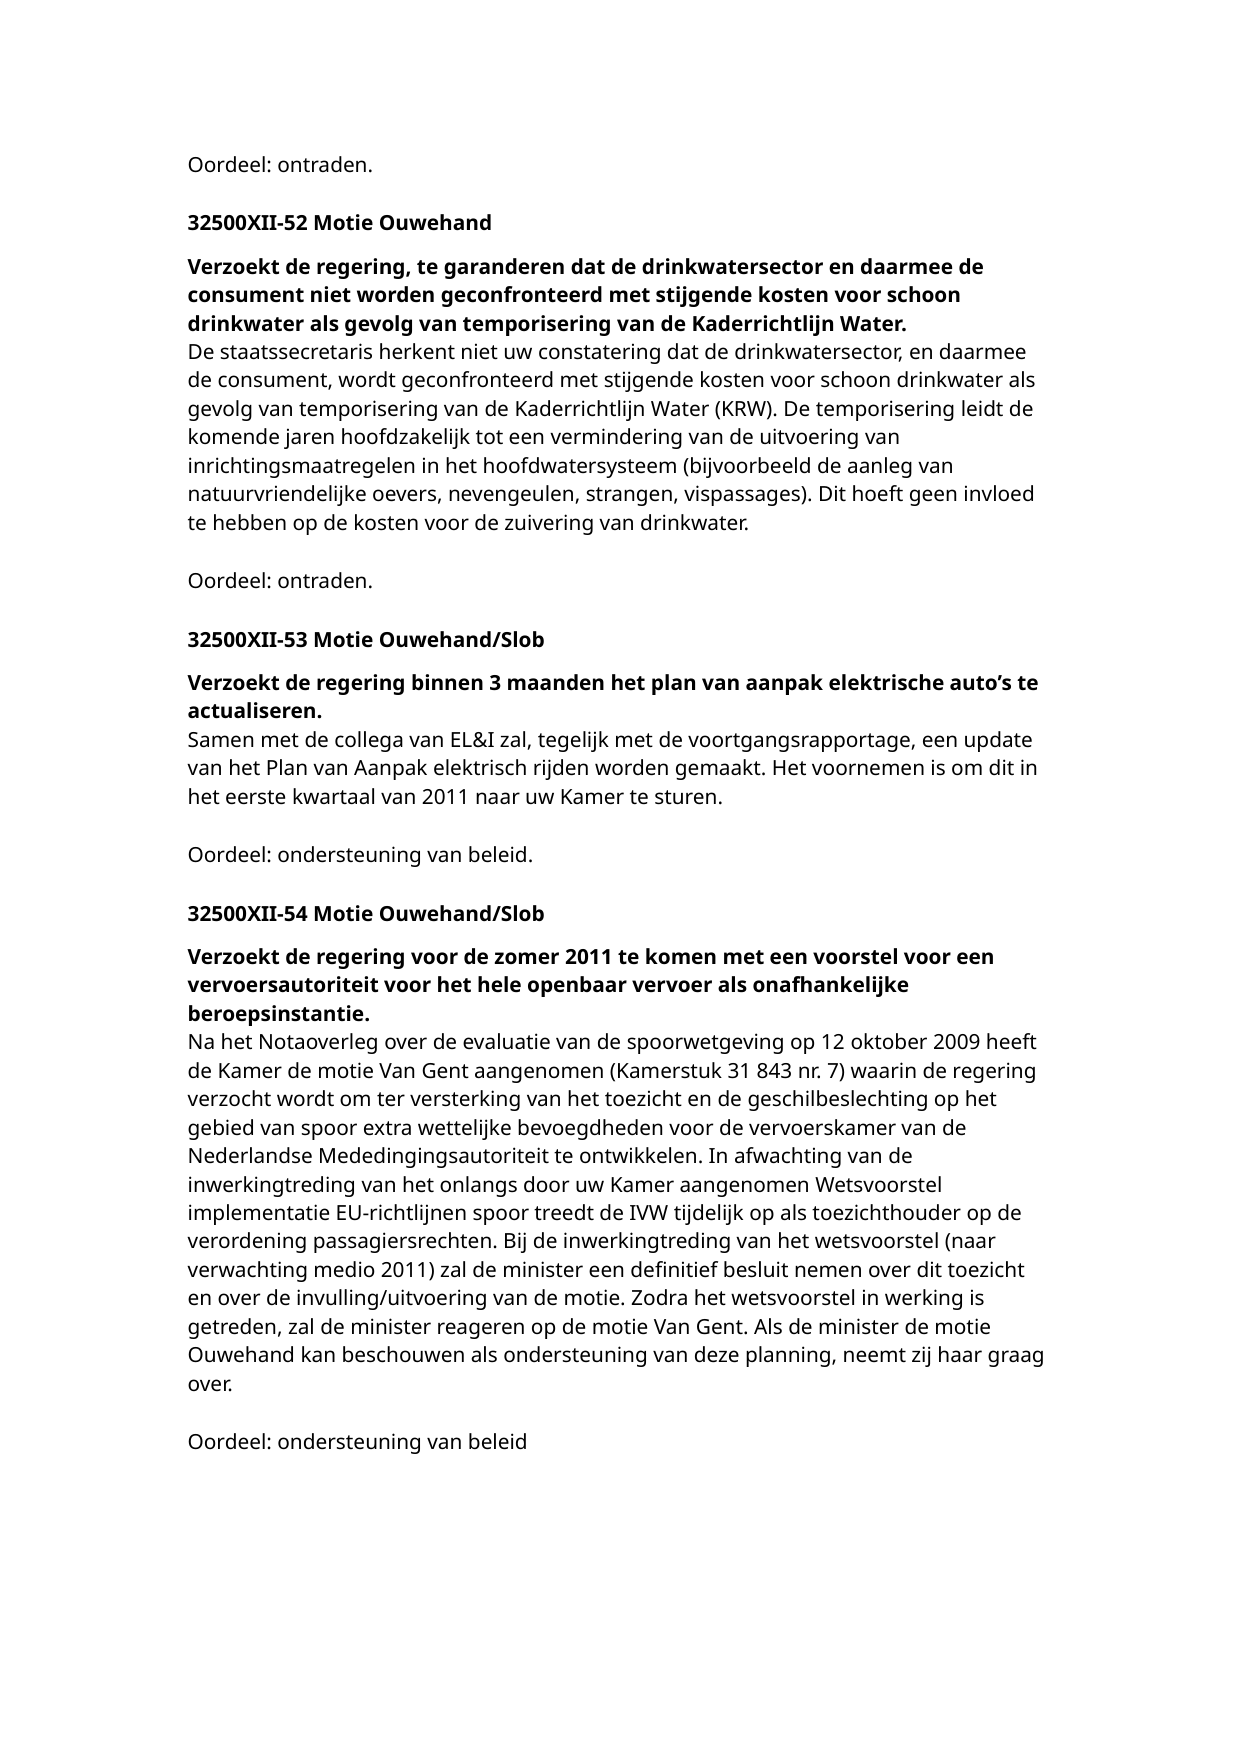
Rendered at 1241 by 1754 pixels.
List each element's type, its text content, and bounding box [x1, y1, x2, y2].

text De staatssecretaris herkent niet uw constatering dat de drinkwatersector, en daarmee de consument, wordt geconfronteerd met stijgende kosten voor schoon drinkwater als gevolg van temporisering van de Kaderrichtlijn Water (KRW). De temporisering leidt de komende jaren hoofdzakelijk tot een vermindering van de uitvoering van inrichtingsmaatregelen in het hoofdwatersysteem (bijvoorbeeld de aanleg van natuurvriendelijke oevers, nevengeulen, strangen, vispassages). Dit hoeft geen invloed te hebben op de kosten voor de zuivering van drinkwater. [187, 337, 1053, 536]
text Oordeel: ondersteuning van beleid. [187, 840, 1053, 869]
text Oordeel: ontraden. [187, 566, 1053, 595]
text 32500XII-54 Motie Ouwehand/Slob [187, 899, 1053, 927]
text Verzoekt de regering voor de zomer 2011 te komen met een voorstel voor een vervoersautoriteit voor het hele openbaar vervoer als onafhankelijke beroepsinstantie. [187, 942, 1053, 1027]
text Verzoekt de regering, te garanderen dat de drinkwatersector en daarmee de consument niet worden geconfronteerd met stijgende kosten voor schoon drinkwater als gevolg van temporisering van de Kaderrichtlijn Water. [187, 252, 1053, 337]
text Na het Notaoverleg over de evaluatie van de spoorwetgeving op 12 oktober 2009 heeft de Kamer de motie Van Gent aangenomen (Kamerstuk 31 843 nr. 7) waarin de regering verzocht wordt om ter versterking van het toezicht en de geschilbeslechting op het gebied van spoor extra wettelijke bevoegdheden voor de vervoerskamer van de Nederlandse Mededingingsautoriteit te ontwikkelen. In afwachting van de inwerkingtreding van het onlangs door uw Kamer aangenomen Wetsvoorstel implementatie EU-richtlijnen spoor treedt de IVW tijdelijk op als toezichthouder op de verordening passagiersrechten. Bij de inwerkingtreding van het wetsvoorstel (naar verwachting medio 2011) zal de minister een definitief besluit nemen over dit toezicht en over de invulling/uitvoering van de motie. Zodra het wetsvoorstel in werking is getreden, zal de minister reageren op de motie Van Gent. Als de minister de motie Ouwehand kan beschouwen als ondersteuning van deze planning, neemt zij haar graag over. [187, 1027, 1053, 1397]
text Oordeel: ondersteuning van beleid [187, 1427, 1053, 1456]
text 32500XII-52 Motie Ouwehand [187, 208, 1053, 237]
text 32500XII-53 Motie Ouwehand/Slob [187, 625, 1053, 653]
text Verzoekt de regering binnen 3 maanden het plan van aanpak elektrische auto’s te actualiseren. [187, 668, 1053, 725]
text Samen met de collega van EL&I zal, tegelijk met de voortgangsrapportage, een update van het Plan van Aanpak elektrisch rijden worden gemaakt. Het voornemen is om dit in het eerste kwartaal van 2011 naar uw Kamer te sturen. [187, 725, 1053, 810]
text Oordeel: ontraden. [187, 150, 1053, 178]
